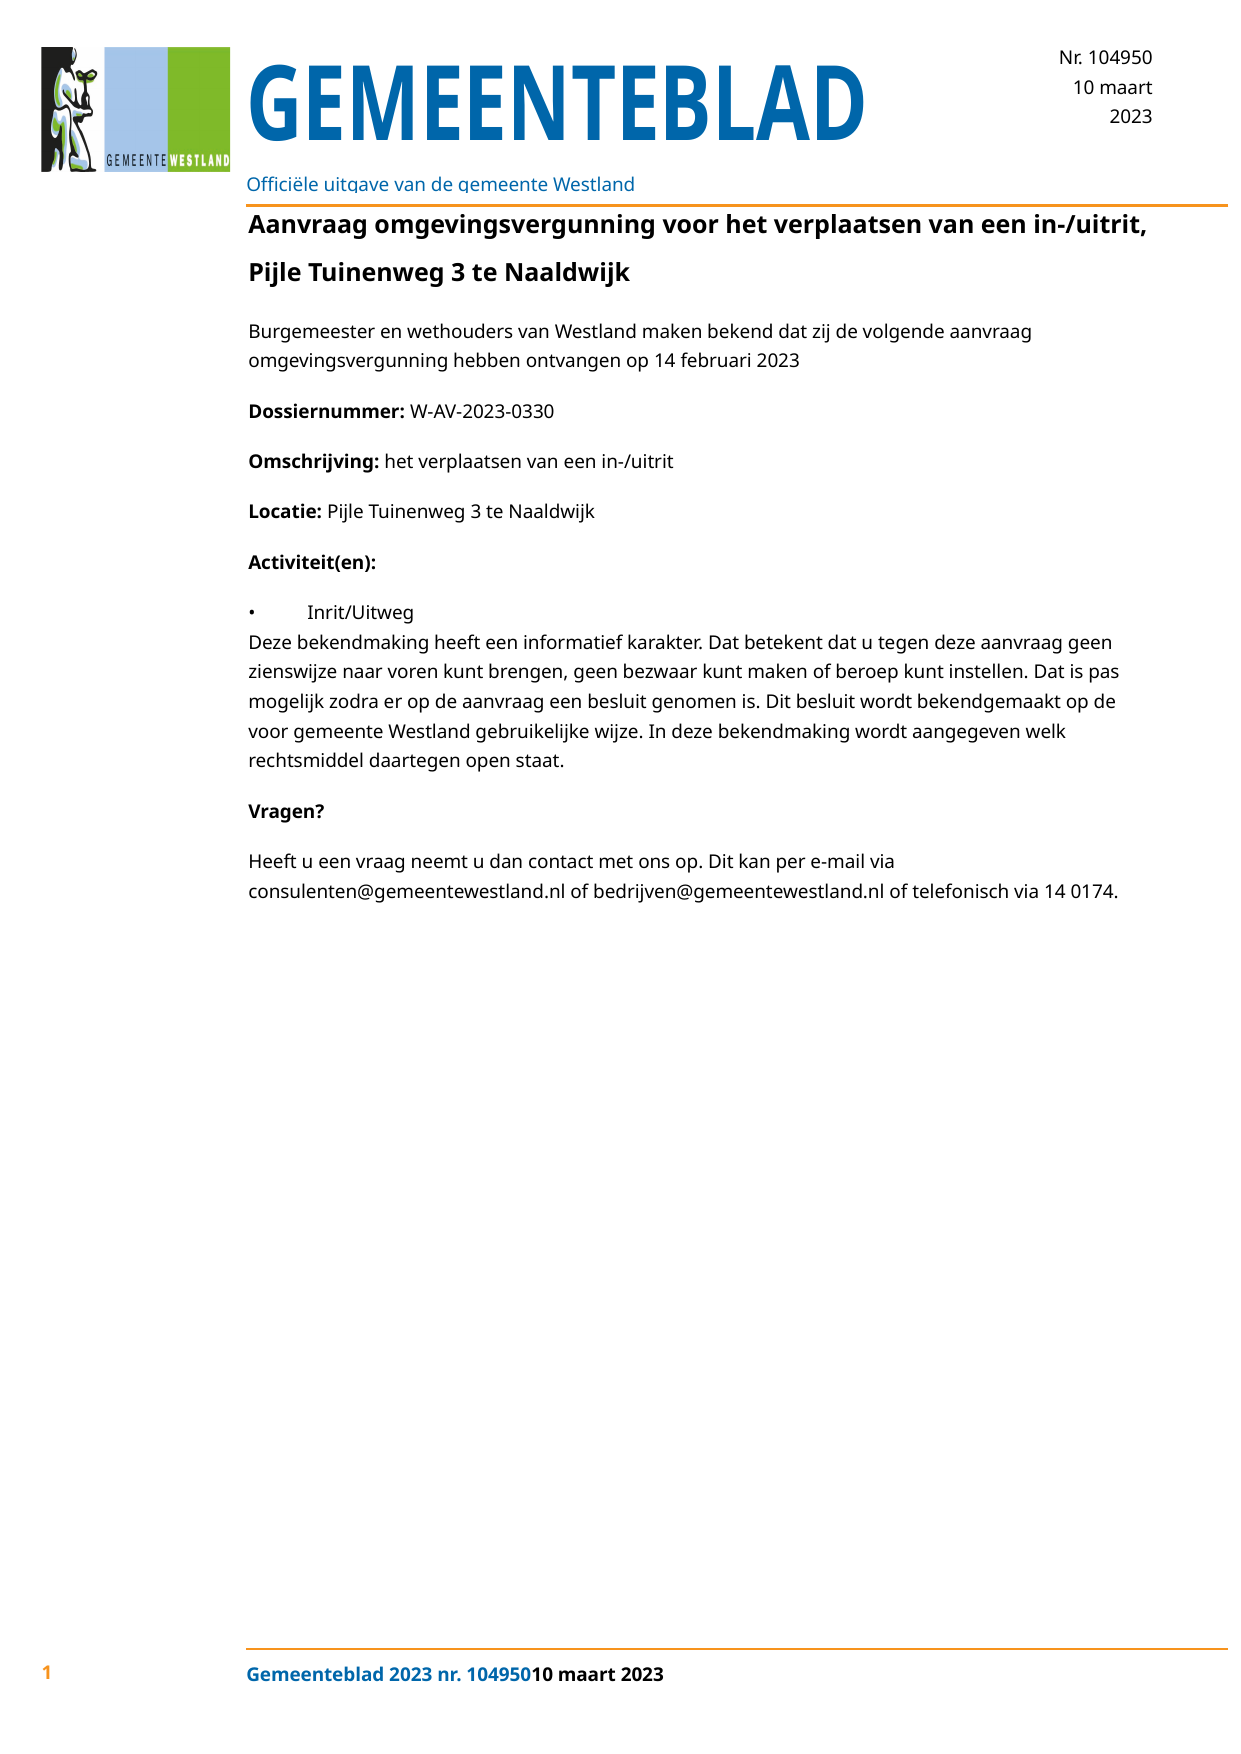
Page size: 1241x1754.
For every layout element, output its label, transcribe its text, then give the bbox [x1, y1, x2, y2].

text Vragen? [248, 798, 1152, 824]
text Burgemeester en wethouders van Westland maken bekend dat zij de volgende aanvraag omgevingsvergunning hebben ontvangen op 14 februari 2023 [248, 318, 1152, 373]
text Heeft u een vraag neemt u dan contact met ons op. Dit kan per e-mail via consulenten@gemeentewestland.nl of bedrijven@gemeentewestland.nl of telefonisch via 14 0174. [248, 848, 1152, 904]
list Inrit/Uitweg [248, 599, 1152, 625]
text Deze bekendmaking heeft een informatief karakter. Dat betekent dat u tegen deze aanvraag geen zienswijze naar voren kunt brengen, geen bezwaar kunt maken of beroep kunt instellen. Dat is pas mogelijk zodra er op de aanvraag een besluit genomen is. Dit besluit wordt bekendgemaakt op de voor gemeente Westland gebruikelijke wijze. In deze bekendmaking wordt aangegeven welk rechtsmiddel daartegen open staat. [248, 629, 1152, 773]
text Omschrijving: het verplaatsen van een in-/uitrit [248, 448, 1152, 474]
text Aanvraag omgevingsvergunning voor het verplaatsen van een in-/uitrit, Pijle Tuinenweg 3 te Naaldwijk [248, 207, 1152, 288]
text Dossiernummer: W-AV-2023-0330 [248, 398, 1152, 424]
text Activiteit(en): [248, 549, 1152, 575]
picture [41, 47, 231, 172]
text Locatie: Pijle Tuinenweg 3 te Naaldwijk [248, 499, 1152, 524]
